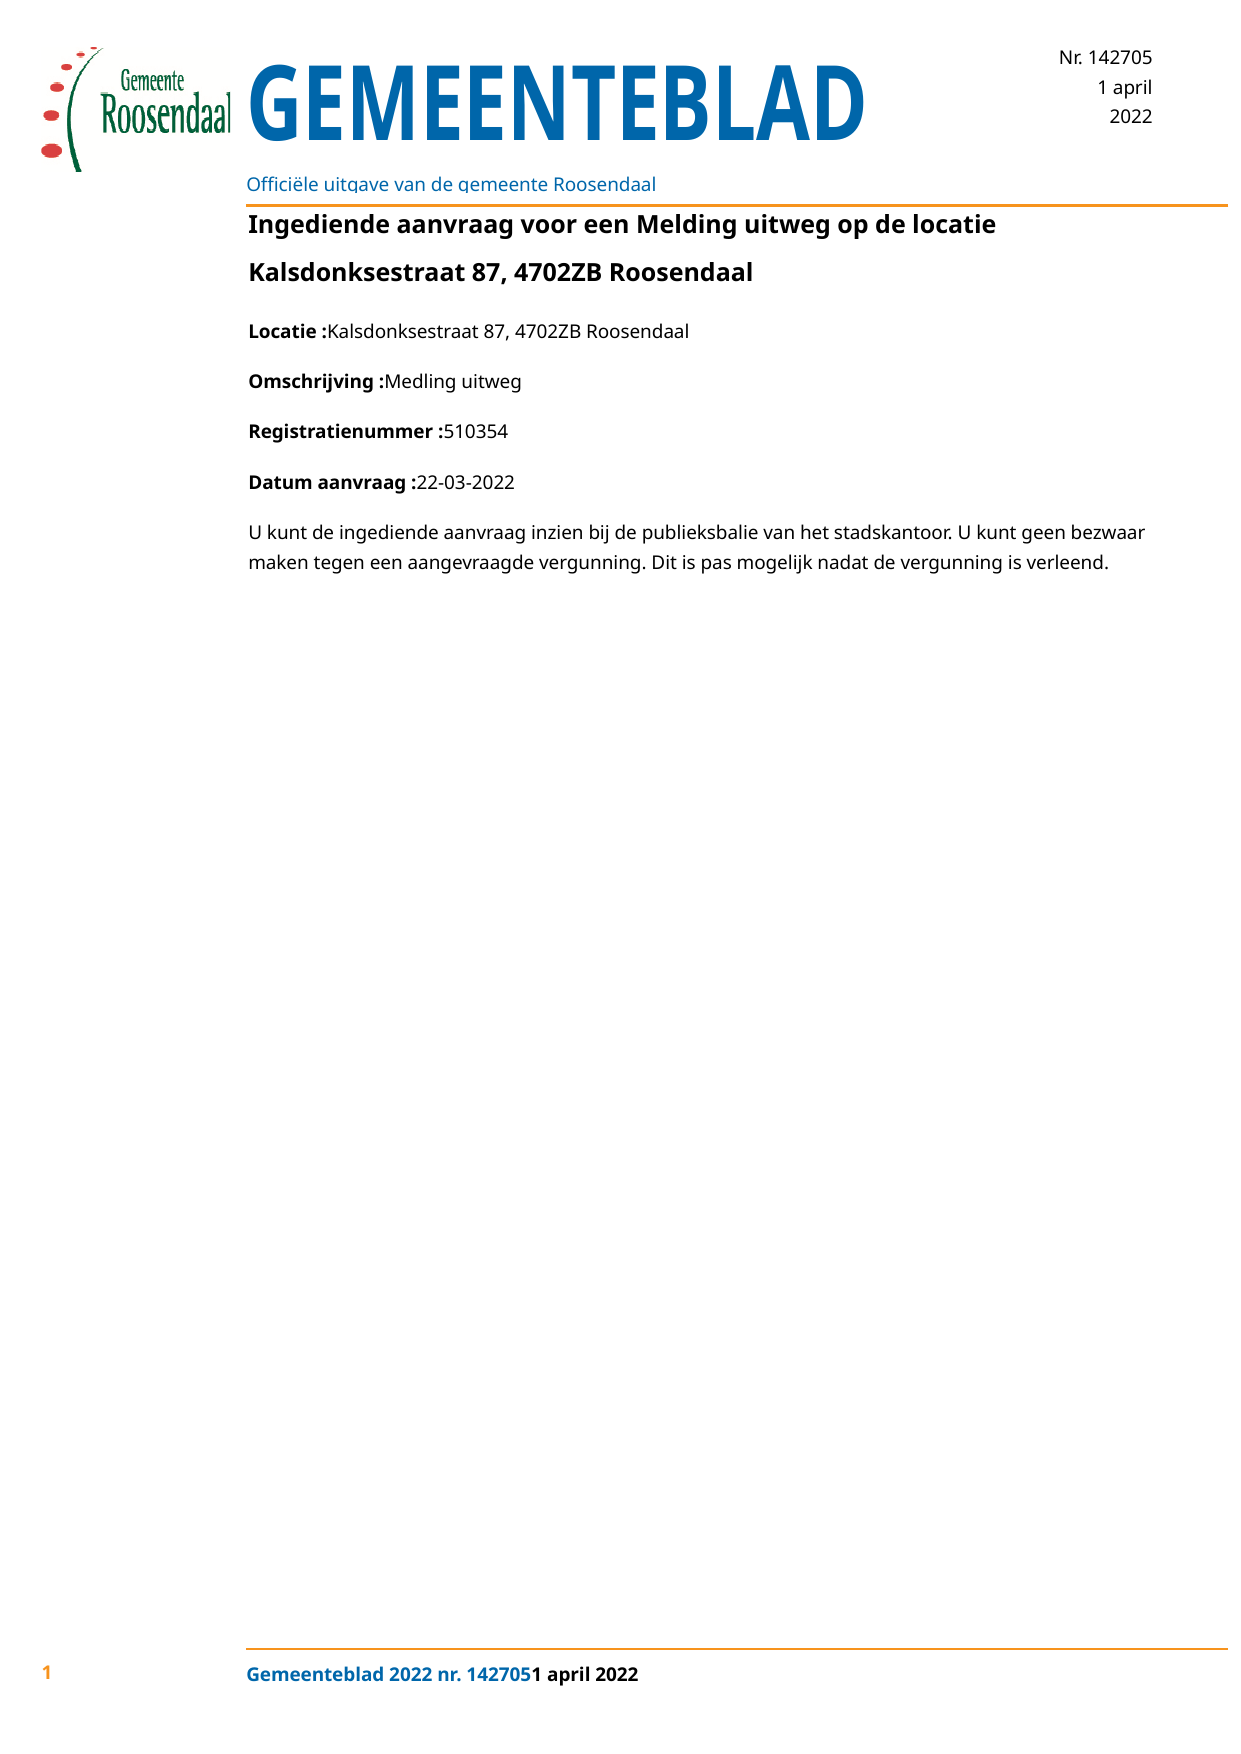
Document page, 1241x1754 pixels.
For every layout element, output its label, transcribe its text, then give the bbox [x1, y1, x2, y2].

text U kunt de ingediende aanvraag inzien bij de publieksbalie van het stadskantoor. U kunt geen bezwaar maken tegen een aangevraagde vergunning. Dit is pas mogelijk nadat de vergunning is verleend. [248, 519, 1152, 575]
text Omschrijving :Medling uitweg [248, 368, 1152, 394]
text Ingediende aanvraag voor een Melding uitweg op de locatie Kalsdonksestraat 87, 4702ZB Roosendaal [248, 207, 1152, 288]
text Locatie :Kalsdonksestraat 87, 4702ZB Roosendaal [248, 318, 1152, 344]
text Registratienummer :510354 [248, 419, 1152, 444]
picture [41, 47, 231, 172]
text Datum aanvraag :22-03-2022 [248, 469, 1152, 495]
